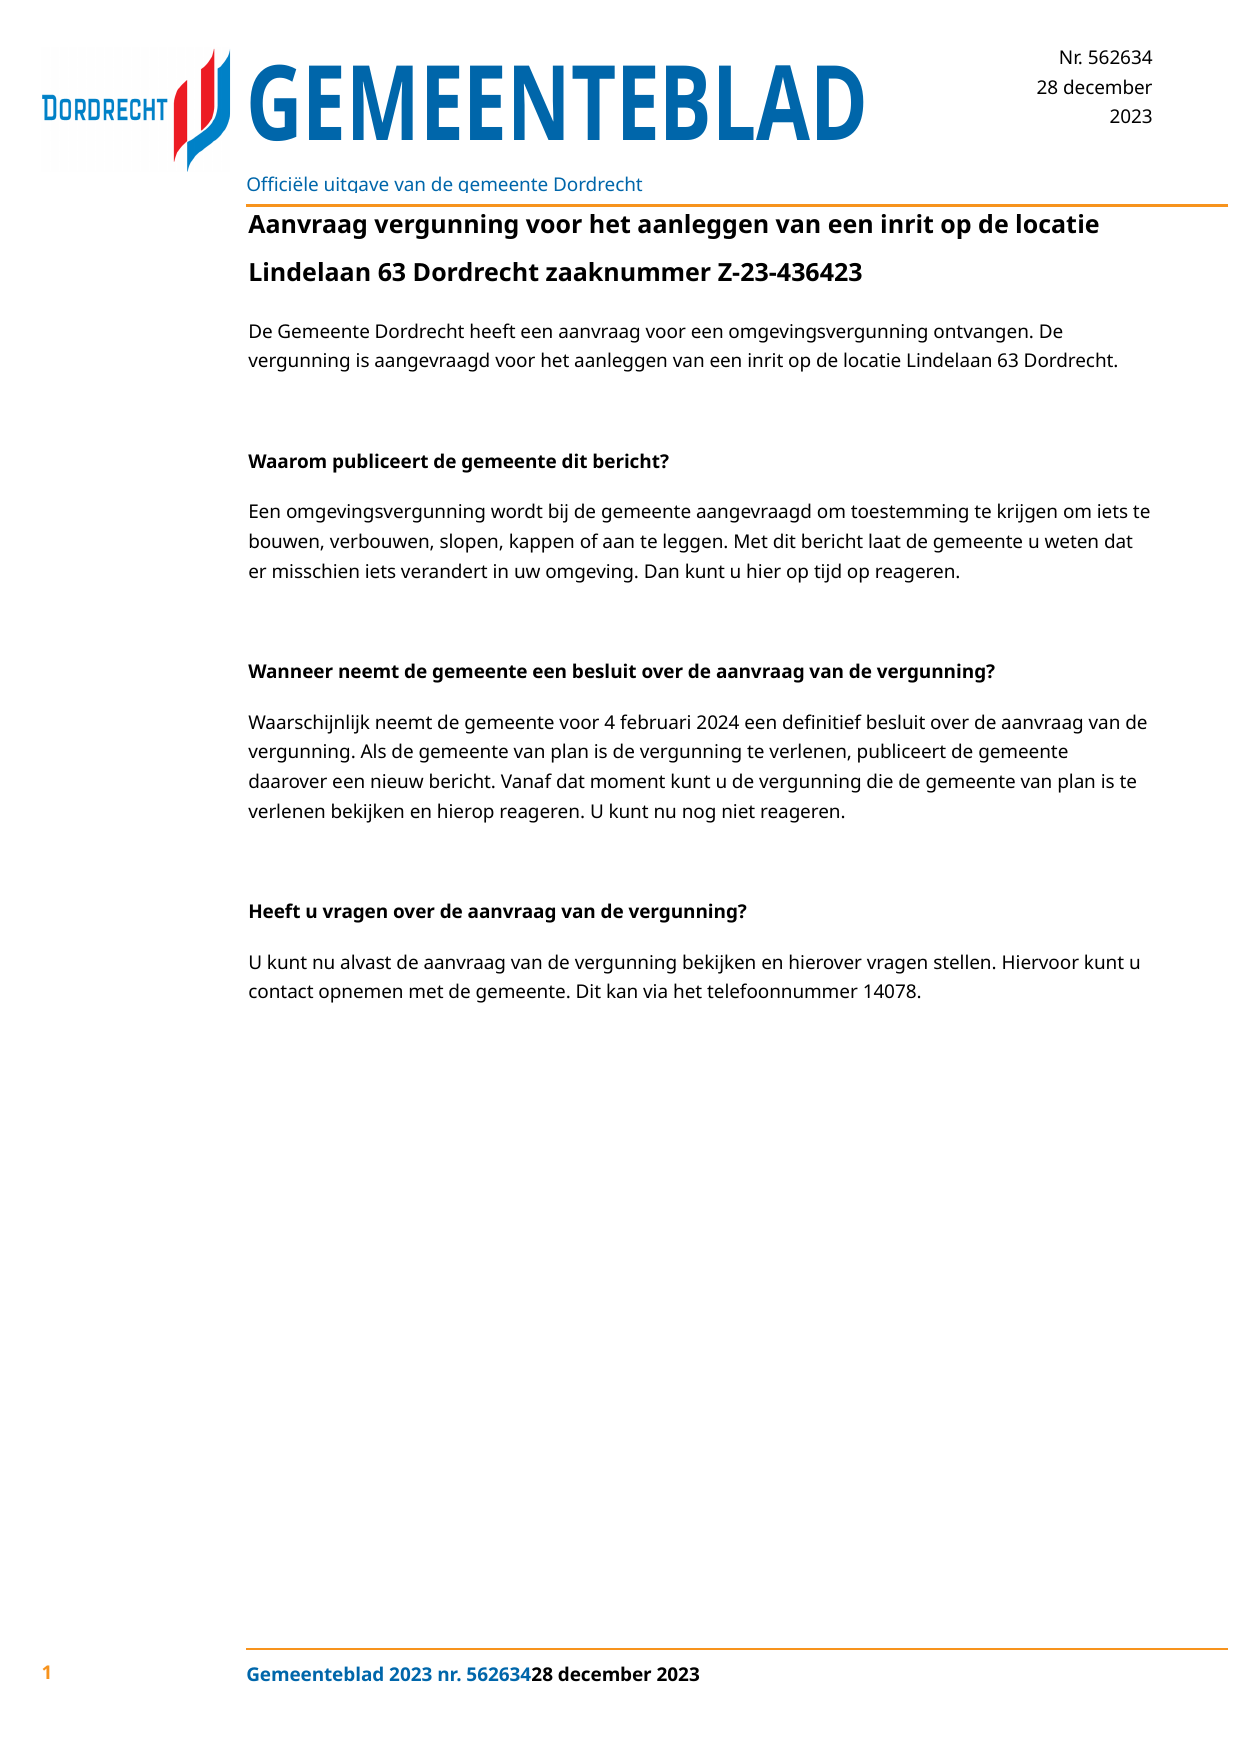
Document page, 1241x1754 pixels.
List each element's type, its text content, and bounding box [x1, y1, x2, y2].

text Heeft u vragen over de aanvraag van de vergunning? [248, 899, 1152, 924]
text U kunt nu alvast de aanvraag van de vergunning bekijken en hierover vragen stellen. Hiervoor kunt u contact opnemen met de gemeente. Dit kan via het telefoonnummer 14078. [248, 949, 1152, 1004]
text De Gemeente Dordrecht heeft een aanvraag voor een omgevingsvergunning ontvangen. De vergunning is aangevraagd voor het aanleggen van een inrit op de locatie Lindelaan 63 Dordrecht. [248, 318, 1152, 373]
text Een omgevingsvergunning wordt bij de gemeente aangevraagd om toestemming te krijgen om iets te bouwen, verbouwen, slopen, kappen of aan te leggen. Met dit bericht laat de gemeente u weten dat er misschien iets verandert in uw omgeving. Dan kunt u hier op tijd op reageren. [248, 499, 1152, 584]
text Aanvraag vergunning voor het aanleggen van een inrit op de locatie Lindelaan 63 Dordrecht zaaknummer Z-23-436423 [248, 207, 1152, 288]
text Waarom publiceert de gemeente dit bericht? [248, 448, 1152, 474]
text Waarschijnlijk neemt de gemeente voor 4 februari 2024 een definitief besluit over de aanvraag van de vergunning. Als de gemeente van plan is de vergunning te verlenen, publiceert de gemeente daarover een nieuw bericht. Vanaf dat moment kunt u de vergunning die de gemeente van plan is te verlenen bekijken en hierop reageren. U kunt nu nog niet reageren. [248, 709, 1152, 824]
picture [41, 47, 231, 172]
text Wanneer neemt de gemeente een besluit over de aanvraag van de vergunning? [248, 659, 1152, 684]
